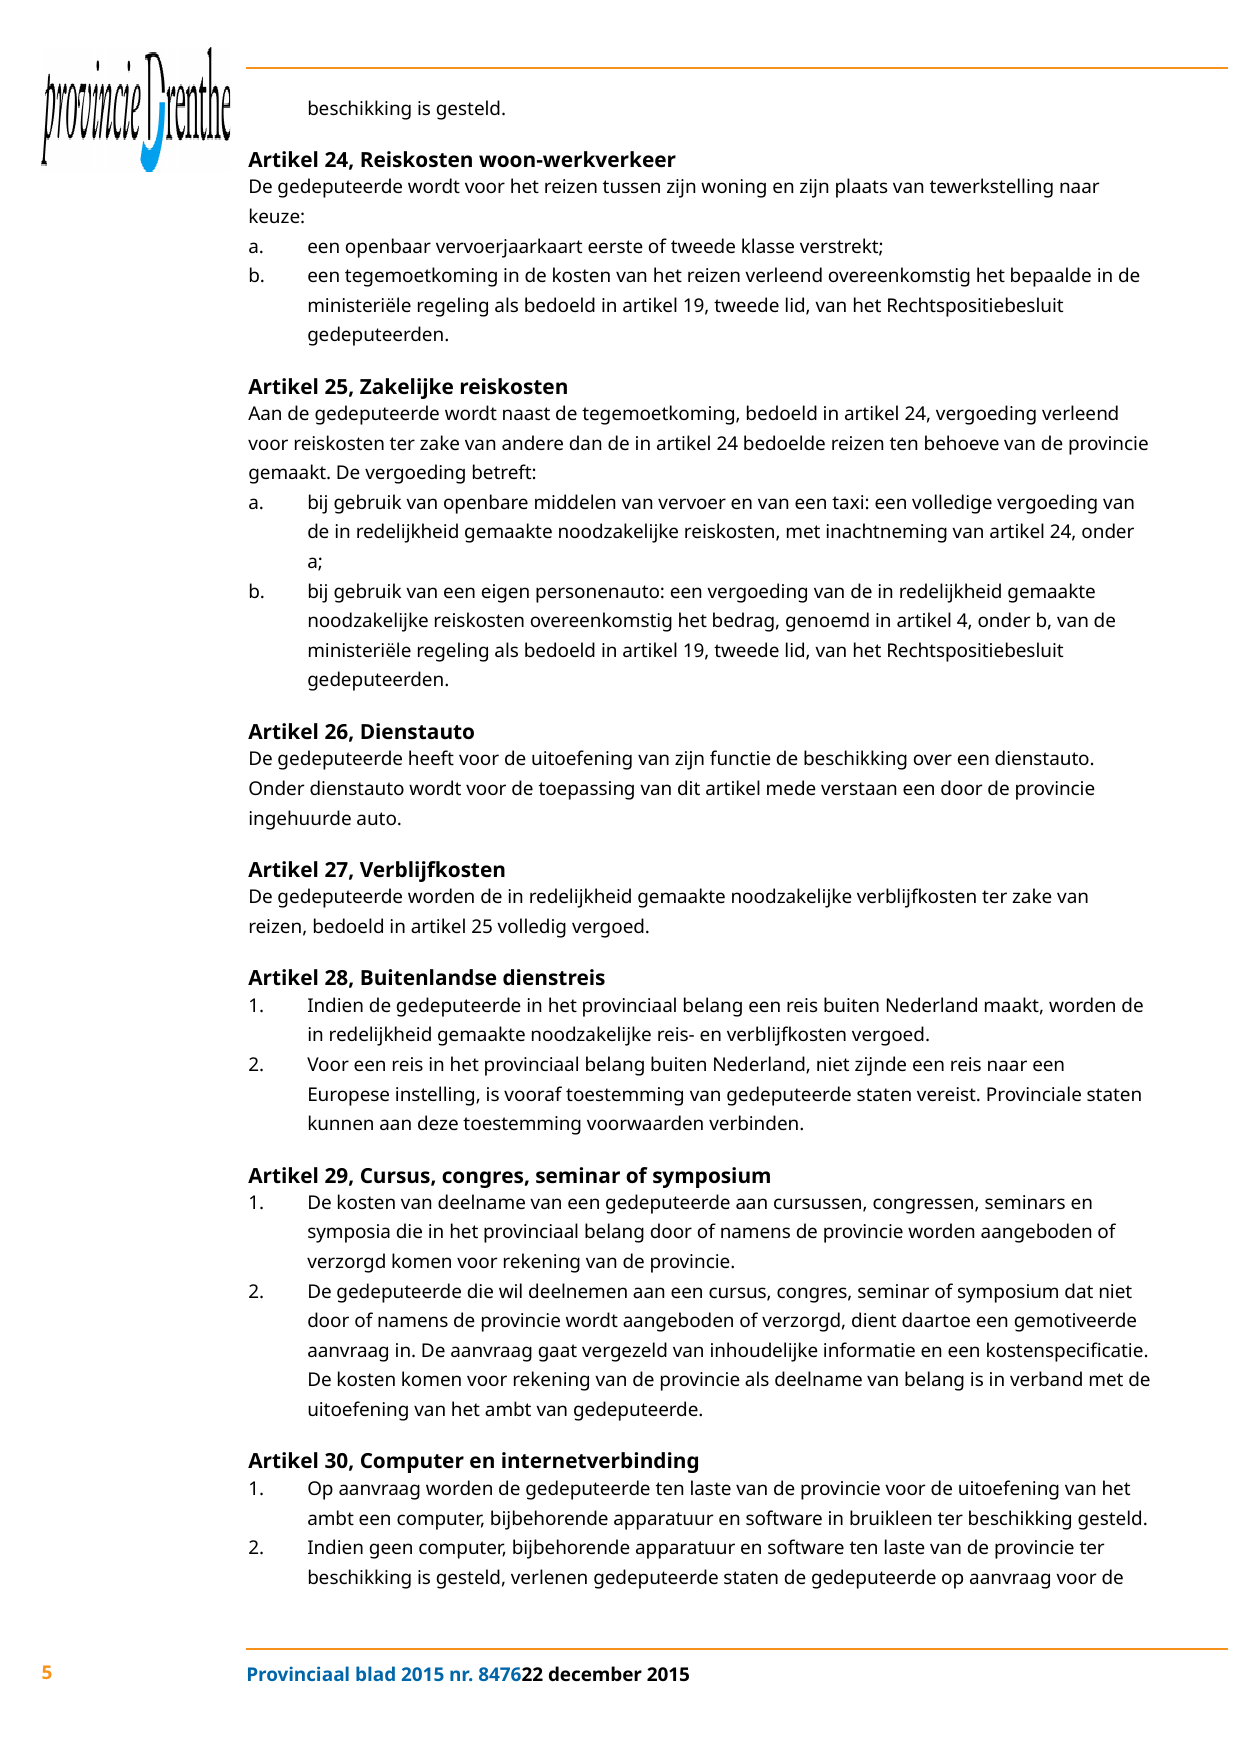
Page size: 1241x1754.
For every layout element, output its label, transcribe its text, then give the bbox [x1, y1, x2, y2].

text De gedeputeerde worden de in redelijkheid gemaakte noodzakelijke verblijfkosten ter zake van reizen, bedoeld in artikel 25 volledig vergoed. [248, 883, 1152, 939]
text Aan de gedeputeerde wordt naast de tegemoetkoming, bedoeld in artikel 24, vergoeding verleend voor reiskosten ter zake van andere dan de in artikel 24 bedoelde reizen ten behoeve van de provincie gemaakt. De vergoeding betreft: [248, 400, 1152, 485]
list Op aanvraag worden de gedeputeerde ten laste van de provincie voor de uitoefening van het ambt een computer, bijbehorende apparatuur en software in bruikleen ter beschikking gesteld. [248, 1475, 1152, 1530]
list De gedeputeerde die wil deelnemen aan een cursus, congres, seminar of symposium dat niet door of namens de provincie wordt aangeboden of verzorgd, dient daartoe een gemotiveerde aanvraag in. De aanvraag gaat vergezeld van inhoudelijke informatie en een kostenspecificatie. De kosten komen voor rekening van de provincie als deelname van belang is in verband met de uitoefening van het ambt van gedeputeerde. [248, 1278, 1152, 1422]
list Voor een reis in het provinciaal belang buiten Nederland, niet zijnde een reis naar een Europese instelling, is vooraf toestemming van gedeputeerde staten vereist. Provinciale staten kunnen aan deze toestemming voorwaarden verbinden. [248, 1051, 1152, 1136]
list beschikking is gesteld. [248, 95, 1152, 121]
picture [41, 47, 231, 172]
list bij gebruik van openbare middelen van vervoer en van een taxi: een volledige vergoeding van de in redelijkheid gemaakte noodzakelijke reiskosten, met inachtneming van artikel 24, onder a; [248, 489, 1152, 574]
text Artikel 28, Buitenlandse dienstreis [248, 963, 1152, 992]
list een tegemoetkoming in de kosten van het reizen verleend overeenkomstig het bepaalde in de ministeriële regeling als bedoeld in artikel 19, tweede lid, van het Rechtspositiebesluit gedeputeerden. [248, 262, 1152, 347]
text Artikel 25, Zakelijke reiskosten [248, 372, 1152, 400]
text De gedeputeerde wordt voor het reizen tussen zijn woning en zijn plaats van tewerkstelling naar keuze: [248, 174, 1152, 229]
list Indien geen computer, bijbehorende apparatuur en software ten laste van de provincie ter beschikking is gesteld, verlenen gedeputeerde staten de gedeputeerde op aanvraag voor de [248, 1534, 1152, 1589]
list De kosten van deelname van een gedeputeerde aan cursussen, congressen, seminars en symposia die in het provinciaal belang door of namens de provincie worden aangeboden of verzorgd komen voor rekening van de provincie. [248, 1189, 1152, 1274]
list bij gebruik van een eigen personenauto: een vergoeding van de in redelijkheid gemaakte noodzakelijke reiskosten overeenkomstig het bedrag, genoemd in artikel 4, onder b, van de ministeriële regeling als bedoeld in artikel 19, tweede lid, van het Rechtspositiebesluit gedeputeerden. [248, 578, 1152, 692]
text De gedeputeerde heeft voor de uitoefening van zijn functie de beschikking over een dienstauto. Onder dienstauto wordt voor de toepassing van dit artikel mede verstaan een door de provincie ingehuurde auto. [248, 746, 1152, 830]
text Artikel 29, Cursus, congres, seminar of symposium [248, 1161, 1152, 1189]
text Artikel 27, Verblijfkosten [248, 855, 1152, 883]
text Artikel 26, Dienstauto [248, 717, 1152, 746]
text Artikel 30, Computer en internetverbinding [248, 1447, 1152, 1475]
list Indien de gedeputeerde in het provinciaal belang een reis buiten Nederland maakt, worden de in redelijkheid gemaakte noodzakelijke reis- en verblijfkosten vergoed. [248, 992, 1152, 1047]
list een openbaar vervoerjaarkaart eerste of tweede klasse verstrekt; [248, 233, 1152, 258]
text Artikel 24, Reiskosten woon-werkverkeer [248, 145, 1152, 174]
